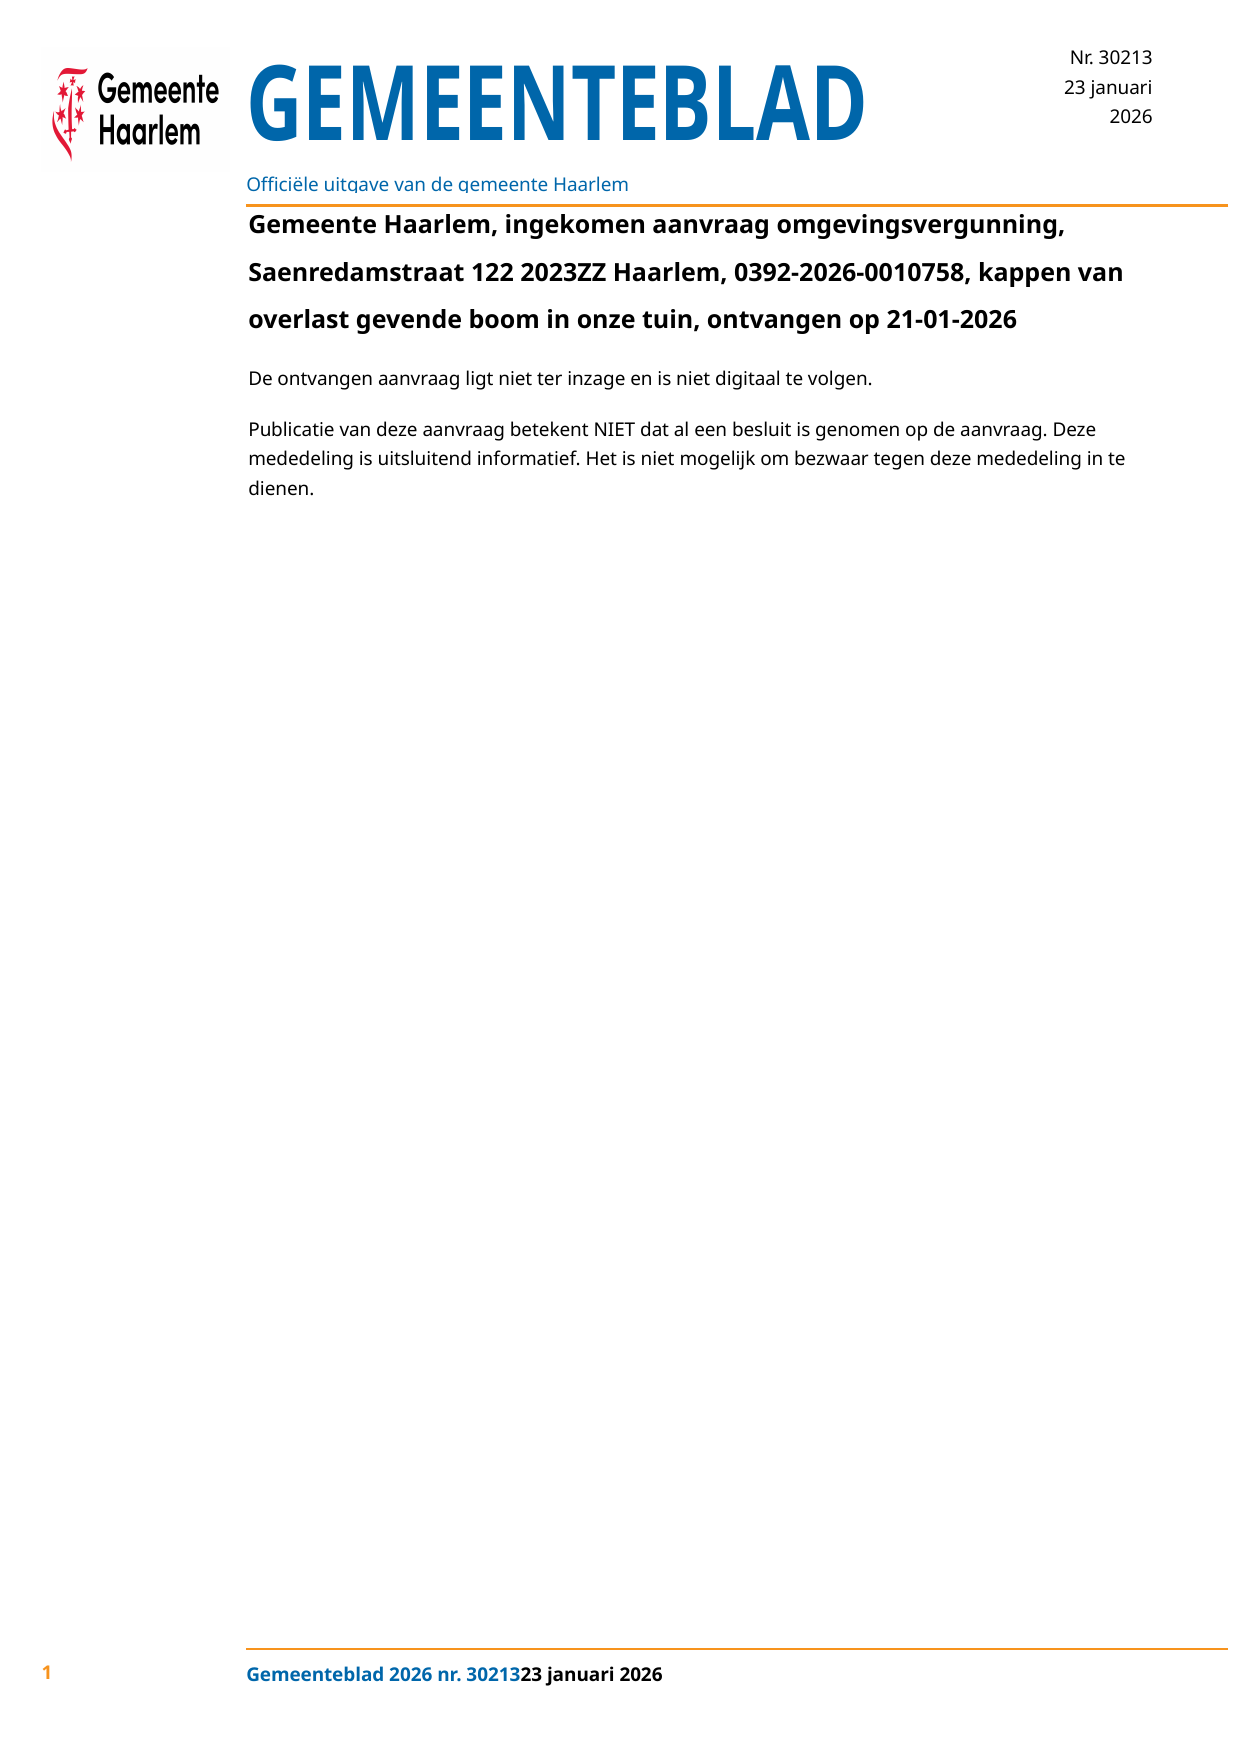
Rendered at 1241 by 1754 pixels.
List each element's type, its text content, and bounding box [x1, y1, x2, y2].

text De ontvangen aanvraag ligt niet ter inzage en is niet digitaal te volgen. [248, 366, 1152, 391]
text Gemeente Haarlem, ingekomen aanvraag omgevingsvergunning, Saenredamstraat 122 2023ZZ Haarlem, 0392-2026-0010758, kappen van overlast gevende boom in onze tuin, ontvangen op 21-01-2026 [248, 207, 1152, 336]
text Publicatie van deze aanvraag betekent NIET dat al een besluit is genomen op de aanvraag. Deze mededeling is uitsluitend informatief. Het is niet mogelijk om bezwaar tegen deze mededeling in te dienen. [248, 416, 1152, 501]
picture [41, 47, 231, 172]
